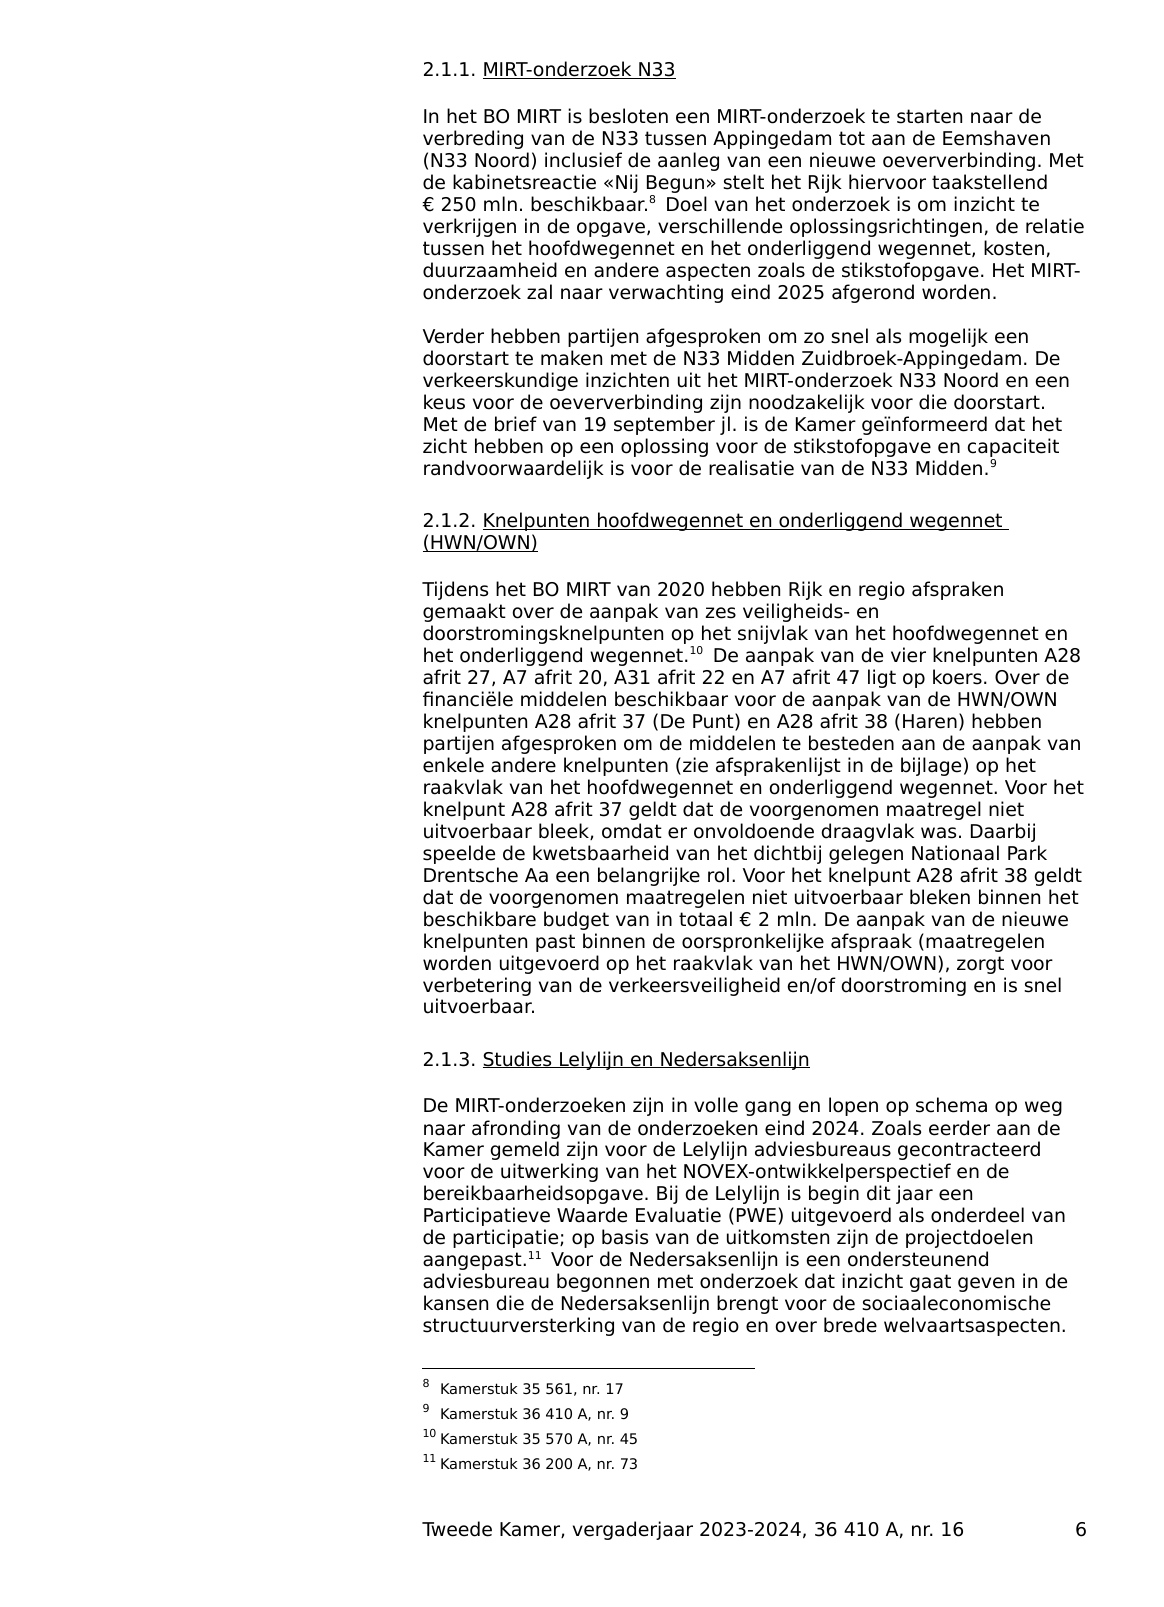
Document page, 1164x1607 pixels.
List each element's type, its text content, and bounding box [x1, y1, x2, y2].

text De MIRT-onderzoeken zijn in volle gang en lopen op schema op weg naar afronding van de onderzoeken eind 2024. Zoals eerder aan de Kamer gemeld zijn voor de Lelylijn adviesbureaus gecontracteerd voor de uitwerking van het NOVEX-ontwikkelperspectief en de bereikbaarheidsopgave. Bij de Lelylijn is begin dit jaar een Participatieve Waarde Evaluatie (PWE) uitgevoerd als onderdeel van de participatie; op basis van de uitkomsten zijn de projectdoelen aangepast. Voor de Nedersaksenlijn is een ondersteunend adviesbureau begonnen met onderzoek dat inzicht gaat geven in de kansen die de Nedersaksenlijn brengt voor de sociaaleconomische structuurversterking van de regio en over brede welvaartsaspecten. [422, 1095, 1087, 1337]
text Tijdens het BO MIRT van 2020 hebben Rijk en regio afspraken gemaakt over de aanpak van zes veiligheids- en doorstromingsknelpunten op het snijvlak van het hoofdwegennet en het onderliggend wegennet. De aanpak van de vier knelpunten A28 afrit 27, A7 afrit 20, A31 afrit 22 en A7 afrit 47 ligt op koers. Over de financiële middelen beschikbaar voor de aanpak van de HWN/OWN knelpunten A28 afrit 37 (De Punt) en A28 afrit 38 (Haren) hebben partijen afgesproken om de middelen te besteden aan de aanpak van enkele andere knelpunten (zie afsprakenlijst in de bijlage) op het raakvlak van het hoofdwegennet en onderliggend wegennet. Voor het knelpunt A28 afrit 37 geldt dat de voorgenomen maatregel niet uitvoerbaar bleek, omdat er onvoldoende draagvlak was. Daarbij speelde de kwetsbaarheid van het dichtbij gelegen Nationaal Park Drentsche Aa een belangrijke rol. Voor het knelpunt A28 afrit 38 geldt dat de voorgenomen maatregelen niet uitvoerbaar bleken binnen het beschikbare budget van in totaal € 2 mln. De aanpak van de nieuwe knelpunten past binnen de oorspronkelijke afspraak (maatregelen worden uitgevoerd op het raakvlak van het HWN/OWN), zorgt voor verbetering van de verkeersveiligheid en/of doorstroming en is snel uitvoerbaar. [422, 579, 1087, 1018]
text Kamerstuk 35 570 A, nr. 45 [422, 1427, 1087, 1449]
subtitle 2.1.3. Studies Lelylijn en Nedersaksenlijn [422, 1048, 1087, 1070]
text Kamerstuk 36 410 A, nr. 9 [422, 1402, 1087, 1424]
text Kamerstuk 35 561, nr. 17 [422, 1377, 1087, 1399]
text In het BO MIRT is besloten een MIRT-onderzoek te starten naar de verbreding van de N33 tussen Appingedam tot aan de Eemshaven (N33 Noord) inclusief de aanleg van een nieuwe oeververbinding. Met de kabinetsreactie «Nij Begun» stelt het Rijk hiervoor taakstellend € 250 mln. beschikbaar. Doel van het onderzoek is om inzicht te verkrijgen in de opgave, verschillende oplossingsrichtingen, de relatie tussen het hoofdwegennet en het onderliggend wegennet, kosten, duurzaamheid en andere aspecten zoals de stikstofopgave. Het MIRT-onderzoek zal naar verwachting eind 2025 afgerond worden. [422, 106, 1087, 304]
text Kamerstuk 36 200 A, nr. 73 [422, 1452, 1087, 1474]
subtitle 2.1.2. Knelpunten hoofdwegennet en onderliggend wegennet (HWN/OWN) [422, 510, 1087, 554]
subtitle 2.1.1. MIRT-onderzoek N33 [422, 59, 1087, 81]
text Verder hebben partijen afgesproken om zo snel als mogelijk een doorstart te maken met de N33 Midden Zuidbroek-Appingedam. De verkeerskundige inzichten uit het MIRT-onderzoek N33 Noord en een keus voor de oeververbinding zijn noodzakelijk voor die doorstart. Met de brief van 19 september jl. is de Kamer geïnformeerd dat het zicht hebben op een oplossing voor de stikstofopgave en capaciteit randvoorwaardelijk is voor de realisatie van de N33 Midden. [422, 326, 1087, 480]
